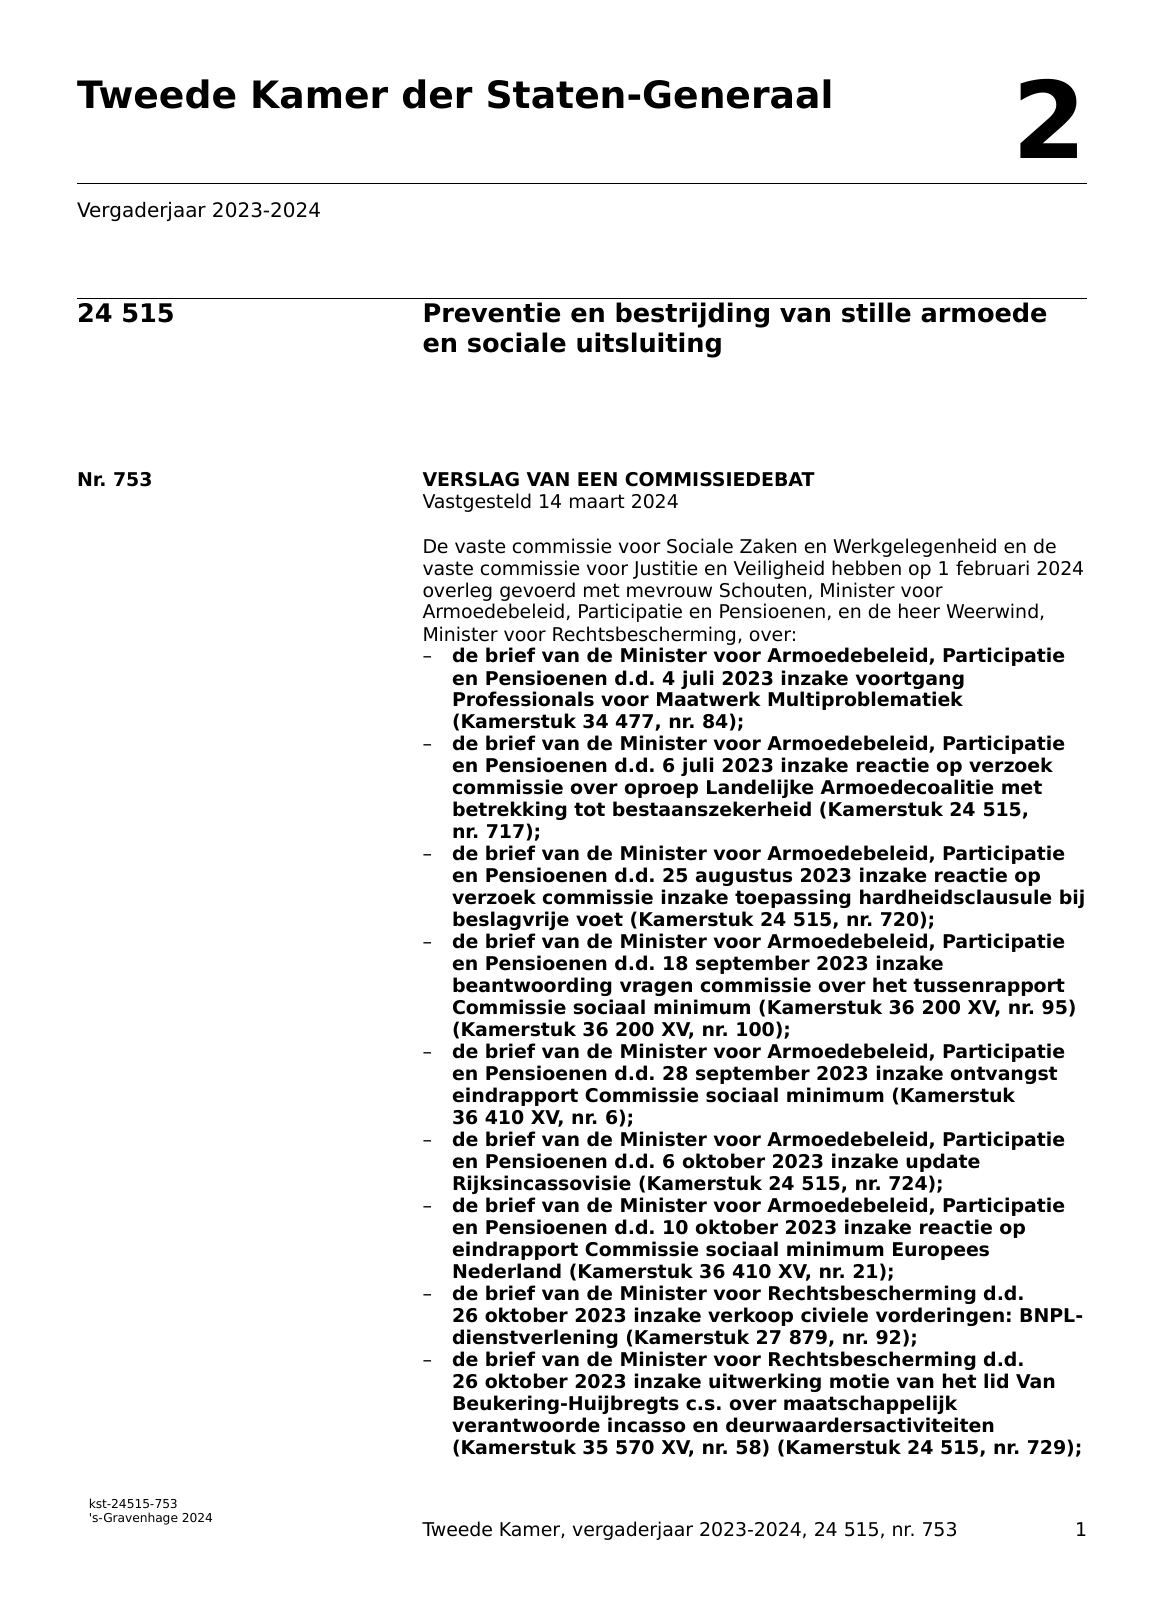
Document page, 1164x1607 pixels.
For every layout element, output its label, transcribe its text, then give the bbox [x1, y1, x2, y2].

subtitle 24 515 Preventie en bestrijding van stille armoede en sociale uitsluiting [77, 299, 1087, 358]
text – de brief van de Minister voor Armoedebeleid, Participatie en Pensioenen d.d. 28 september 2023 inzake ontvangst eindrapport Commissie sociaal minimum (Kamerstuk 36 410 XV, nr. 6); [422, 1041, 1087, 1129]
text – de brief van de Minister voor Rechtsbescherming d.d. 26 oktober 2023 inzake uitwerking motie van het lid Van Beukering-Huijbregts c.s. over maatschappelijk verantwoorde incasso en deurwaardersactiviteiten (Kamerstuk 35 570 XV, nr. 58) (Kamerstuk 24 515, nr. 729); [422, 1349, 1087, 1459]
text – de brief van de Minister voor Armoedebeleid, Participatie en Pensioenen d.d. 18 september 2023 inzake beantwoording vragen commissie over het tussenrapport Commissie sociaal minimum (Kamerstuk 36 200 XV, nr. 95) (Kamerstuk 36 200 XV, nr. 100); [422, 931, 1087, 1041]
text De vaste commissie voor Sociale Zaken en Werkgelegenheid en de vaste commissie voor Justitie en Veiligheid hebben op 1 februari 2024 overleg gevoerd met mevrouw Schouten, Minister voor Armoedebeleid, Participatie en Pensioenen, en de heer Weerwind, Minister voor Rechtsbescherming, over: [422, 536, 1087, 645]
text – de brief van de Minister voor Armoedebeleid, Participatie en Pensioenen d.d. 25 augustus 2023 inzake reactie op verzoek commissie inzake toepassing hardheidsclausule bij beslagvrije voet (Kamerstuk 24 515, nr. 720); [422, 843, 1087, 931]
table_cell Vergaderjaar 2023-2024 [77, 184, 1087, 298]
subtitle Nr. 753 VERSLAG VAN EEN COMMISSIEDEBAT [77, 469, 1087, 491]
text Vastgesteld 14 maart 2024 [422, 491, 1087, 513]
text 's-Gravenhage 2024 [88, 1511, 323, 1525]
text – de brief van de Minister voor Armoedebeleid, Participatie en Pensioenen d.d. 10 oktober 2023 inzake reactie op eindrapport Commissie sociaal minimum Europees Nederland (Kamerstuk 36 410 XV, nr. 21); [422, 1195, 1087, 1283]
text – de brief van de Minister voor Armoedebeleid, Participatie en Pensioenen d.d. 6 juli 2023 inzake reactie op verzoek commissie over oproep Landelijke Armoedecoalitie met betrekking tot bestaanszekerheid (Kamerstuk 24 515, nr. 717); [422, 733, 1087, 843]
text kst-24515-753 [88, 1497, 323, 1511]
text – de brief van de Minister voor Armoedebeleid, Participatie en Pensioenen d.d. 6 oktober 2023 inzake update Rijksincassovisie (Kamerstuk 24 515, nr. 724); [422, 1129, 1087, 1195]
table_header 2 [886, 59, 1087, 183]
text – de brief van de Minister voor Armoedebeleid, Participatie en Pensioenen d.d. 4 juli 2023 inzake voortgang Professionals voor Maatwerk Multiproblematiek (Kamerstuk 34 477, nr. 84); [422, 645, 1087, 733]
table_header Tweede Kamer der Staten-Generaal [77, 59, 886, 183]
text – de brief van de Minister voor Rechtsbescherming d.d. 26 oktober 2023 inzake verkoop civiele vorderingen: BNPL-dienstverlening (Kamerstuk 27 879, nr. 92); [422, 1283, 1087, 1349]
